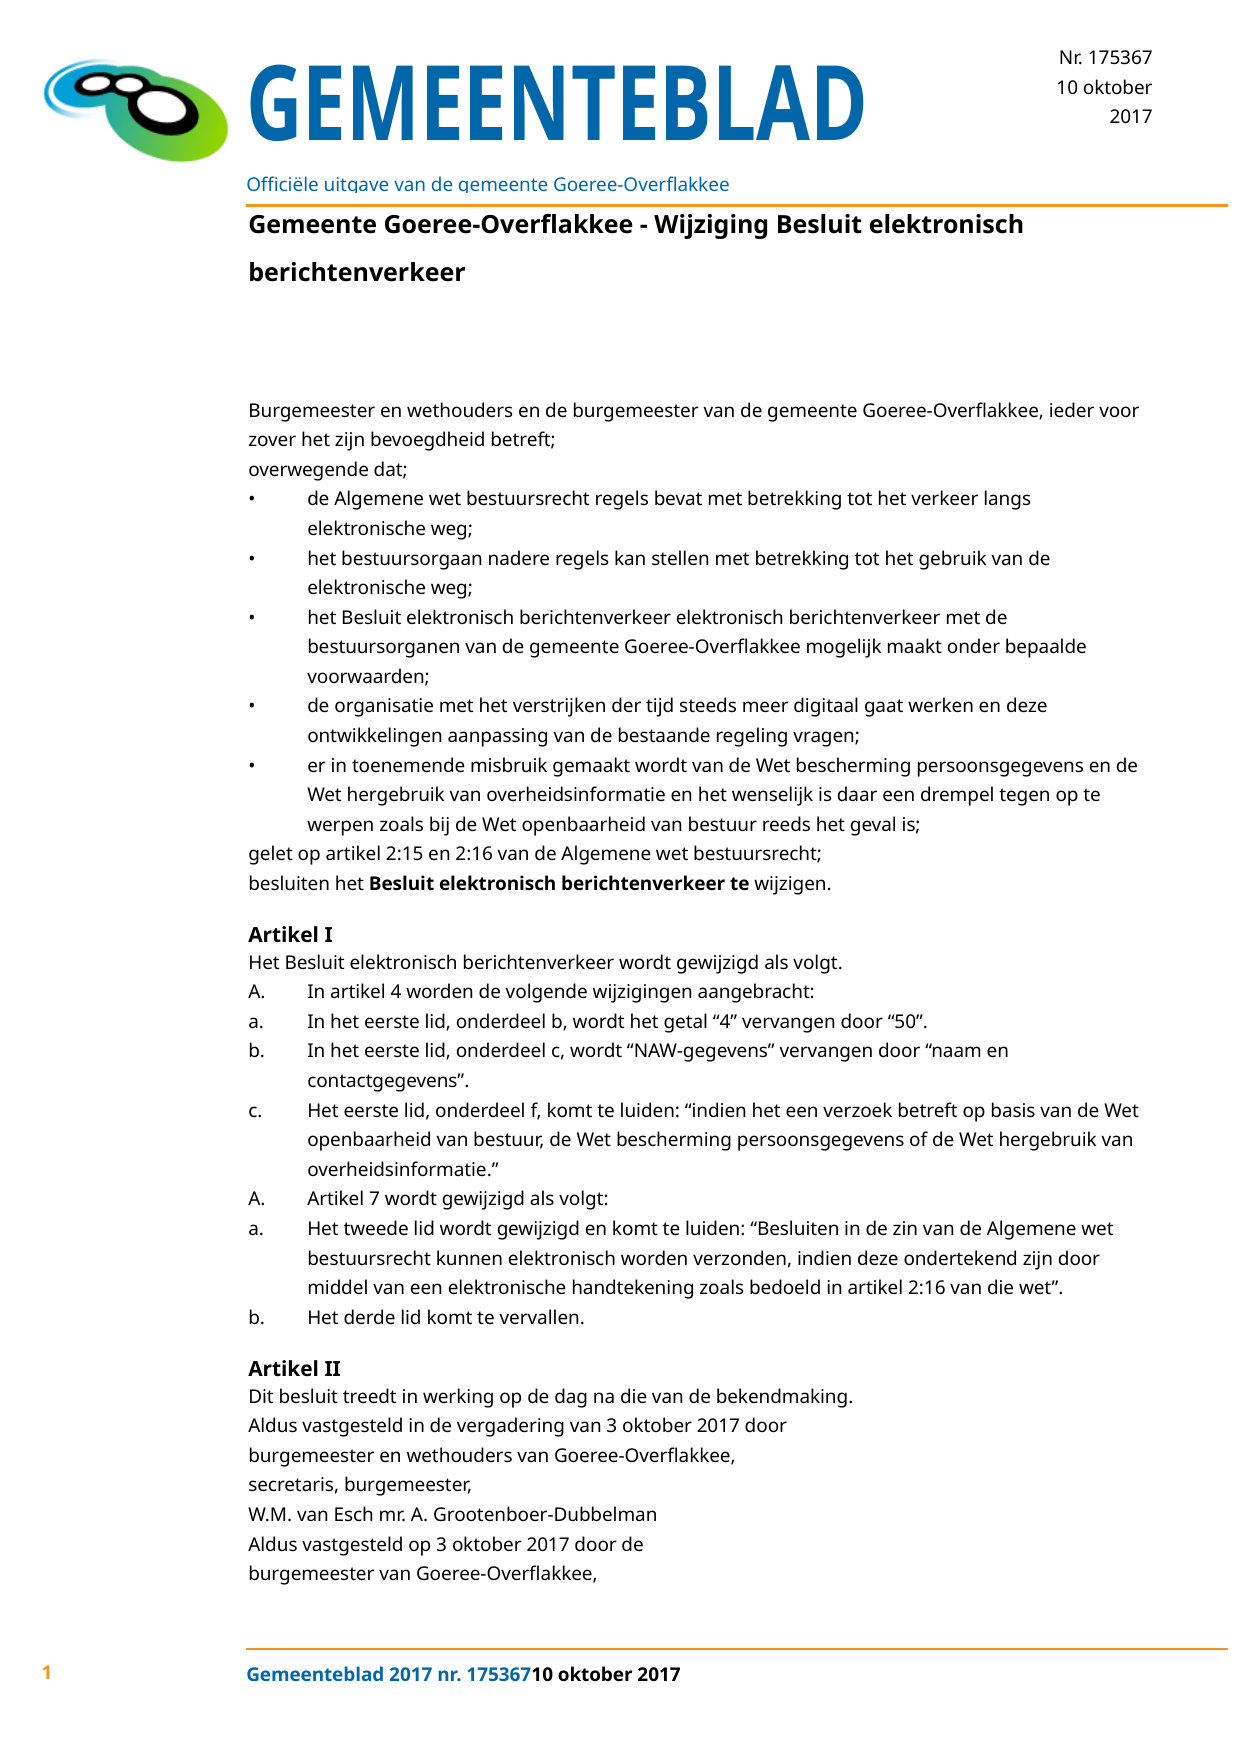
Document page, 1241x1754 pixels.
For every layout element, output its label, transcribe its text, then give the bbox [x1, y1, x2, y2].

text secretaris, burgemeester, [248, 1472, 1152, 1497]
text burgemeester van Goeree-Overflakkee, [248, 1560, 1152, 1586]
text Burgemeester en wethouders en de burgemeester van de gemeente Goeree-Overflakkee, ieder voor zover het zijn bevoegdheid betreft; [248, 397, 1152, 452]
text Artikel II [248, 1354, 1152, 1383]
list er in toenemende misbruik gemaakt wordt van de Wet bescherming persoonsgegevens en de Wet hergebruik van overheidsinformatie en het wenselijk is daar een drempel tegen op te werpen zoals bij de Wet openbaarheid van bestuur reeds het geval is; [248, 752, 1152, 837]
text besluiten het Besluit elektronisch berichtenverkeer te wijzigen. [248, 870, 1152, 896]
text W.M. van Esch mr. A. Grootenboer-Dubbelman [248, 1501, 1152, 1527]
text gelet op artikel 2:15 en 2:16 van de Algemene wet bestuursrecht; [248, 841, 1152, 866]
list In het eerste lid, onderdeel c, wordt “NAW-gegevens” vervangen door “naam en contactgegevens”. [248, 1038, 1152, 1093]
picture [41, 47, 231, 172]
list Het tweede lid wordt gewijzigd en komt te luiden: “Besluiten in de zin van de Algemene wet bestuursrecht kunnen elektronisch worden verzonden, indien deze ondertekend zijn door middel van een elektronische handtekening zoals bedoeld in artikel 2:16 van die wet”. [248, 1215, 1152, 1300]
list Het eerste lid, onderdeel f, komt te luiden: “indien het een verzoek betreft op basis van de Wet openbaarheid van bestuur, de Wet bescherming persoonsgegevens of de Wet hergebruik van overheidsinformatie.” [248, 1097, 1152, 1182]
text burgemeester en wethouders van Goeree-Overflakkee, [248, 1442, 1152, 1468]
list de organisatie met het verstrijken der tijd steeds meer digitaal gaat werken en deze ontwikkelingen aanpassing van de bestaande regeling vragen; [248, 693, 1152, 748]
list de Algemene wet bestuursrecht regels bevat met betrekking tot het verkeer langs elektronische weg; [248, 486, 1152, 541]
list het bestuursorgaan nadere regels kan stellen met betrekking tot het gebruik van de elektronische weg; [248, 545, 1152, 600]
text overwegende dat; [248, 456, 1152, 482]
text Dit besluit treedt in werking op de dag na die van de bekendmaking. [248, 1383, 1152, 1408]
list Het derde lid komt te vervallen. [248, 1304, 1152, 1330]
list In artikel 4 worden de volgende wijzigingen aangebracht: [248, 978, 1152, 1004]
list het Besluit elektronisch berichtenverkeer elektronisch berichtenverkeer met de bestuursorganen van de gemeente Goeree-Overflakkee mogelijk maakt onder bepaalde voorwaarden; [248, 604, 1152, 689]
list Artikel 7 wordt gewijzigd als volgt: [248, 1186, 1152, 1211]
text Aldus vastgesteld in de vergadering van 3 oktober 2017 door [248, 1412, 1152, 1438]
text Aldus vastgesteld op 3 oktober 2017 door de [248, 1531, 1152, 1556]
text Artikel I [248, 921, 1152, 949]
list In het eerste lid, onderdeel b, wordt het getal “4” vervangen door “50”. [248, 1008, 1152, 1034]
text Gemeente Goeree-Overflakkee - Wijziging Besluit elektronisch berichtenverkeer [248, 207, 1152, 288]
text Het Besluit elektronisch berichtenverkeer wordt gewijzigd als volgt. [248, 949, 1152, 975]
